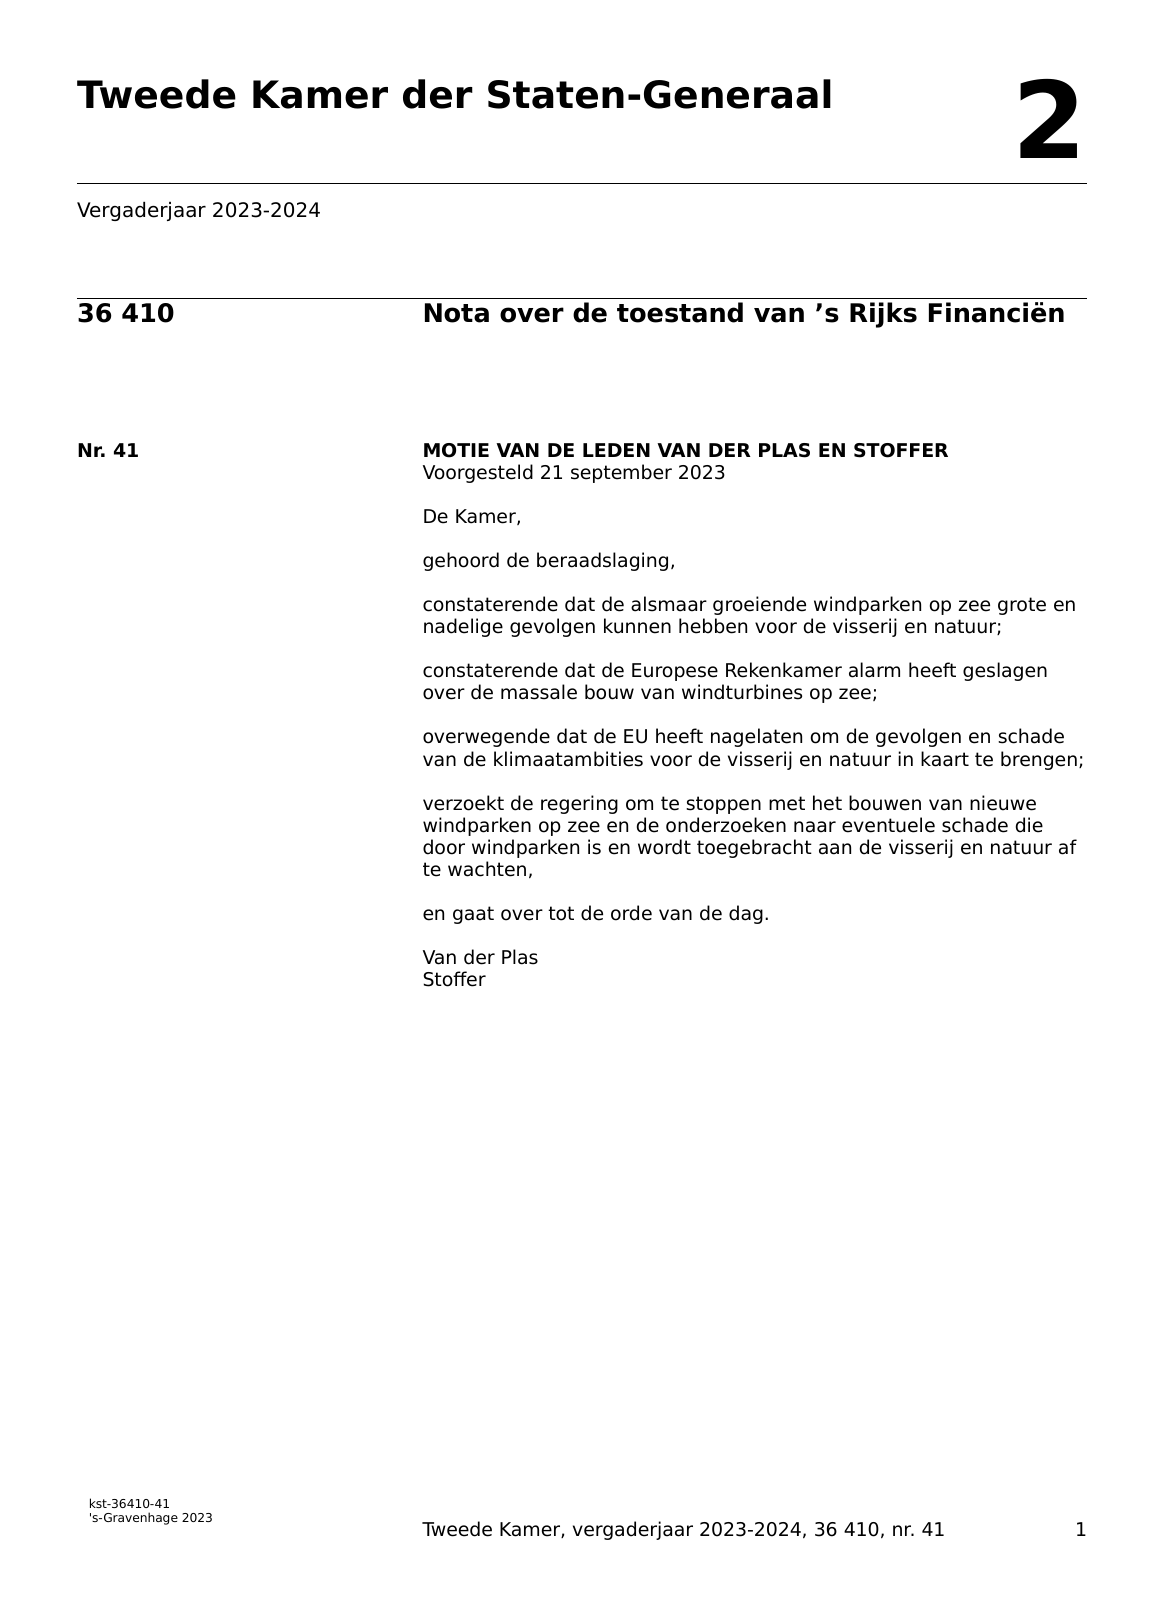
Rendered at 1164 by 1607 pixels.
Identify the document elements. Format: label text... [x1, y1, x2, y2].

text en gaat over tot de orde van de dag. [422, 903, 1087, 925]
subtitle 36 410 Nota over de toestand van ’s Rijks Financiën [77, 299, 1087, 329]
text kst-36410-41 [88, 1497, 323, 1511]
subtitle Nr. 41 MOTIE VAN DE LEDEN VAN DER PLAS EN STOFFER [77, 440, 1087, 462]
table_header 2 [886, 59, 1087, 183]
text verzoekt de regering om te stoppen met het bouwen van nieuwe windparken op zee en de onderzoeken naar eventuele schade die door windparken is en wordt toegebracht aan de visserij en natuur af te wachten, [422, 793, 1087, 881]
table_header Tweede Kamer der Staten-Generaal [77, 59, 886, 183]
text Stoffer [422, 969, 1087, 991]
text Van der Plas [422, 947, 1087, 969]
text 's-Gravenhage 2023 [88, 1511, 323, 1525]
text De Kamer, [422, 506, 1087, 528]
text constaterende dat de alsmaar groeiende windparken op zee grote en nadelige gevolgen kunnen hebben voor de visserij en natuur; [422, 594, 1087, 638]
text constaterende dat de Europese Rekenkamer alarm heeft geslagen over de massale bouw van windturbines op zee; [422, 660, 1087, 704]
table_cell Vergaderjaar 2023-2024 [77, 184, 1087, 298]
text gehoord de beraadslaging, [422, 550, 1087, 572]
text Voorgesteld 21 september 2023 [422, 462, 1087, 484]
text overwegende dat de EU heeft nagelaten om de gevolgen en schade van de klimaatambities voor de visserij en natuur in kaart te brengen; [422, 726, 1087, 770]
